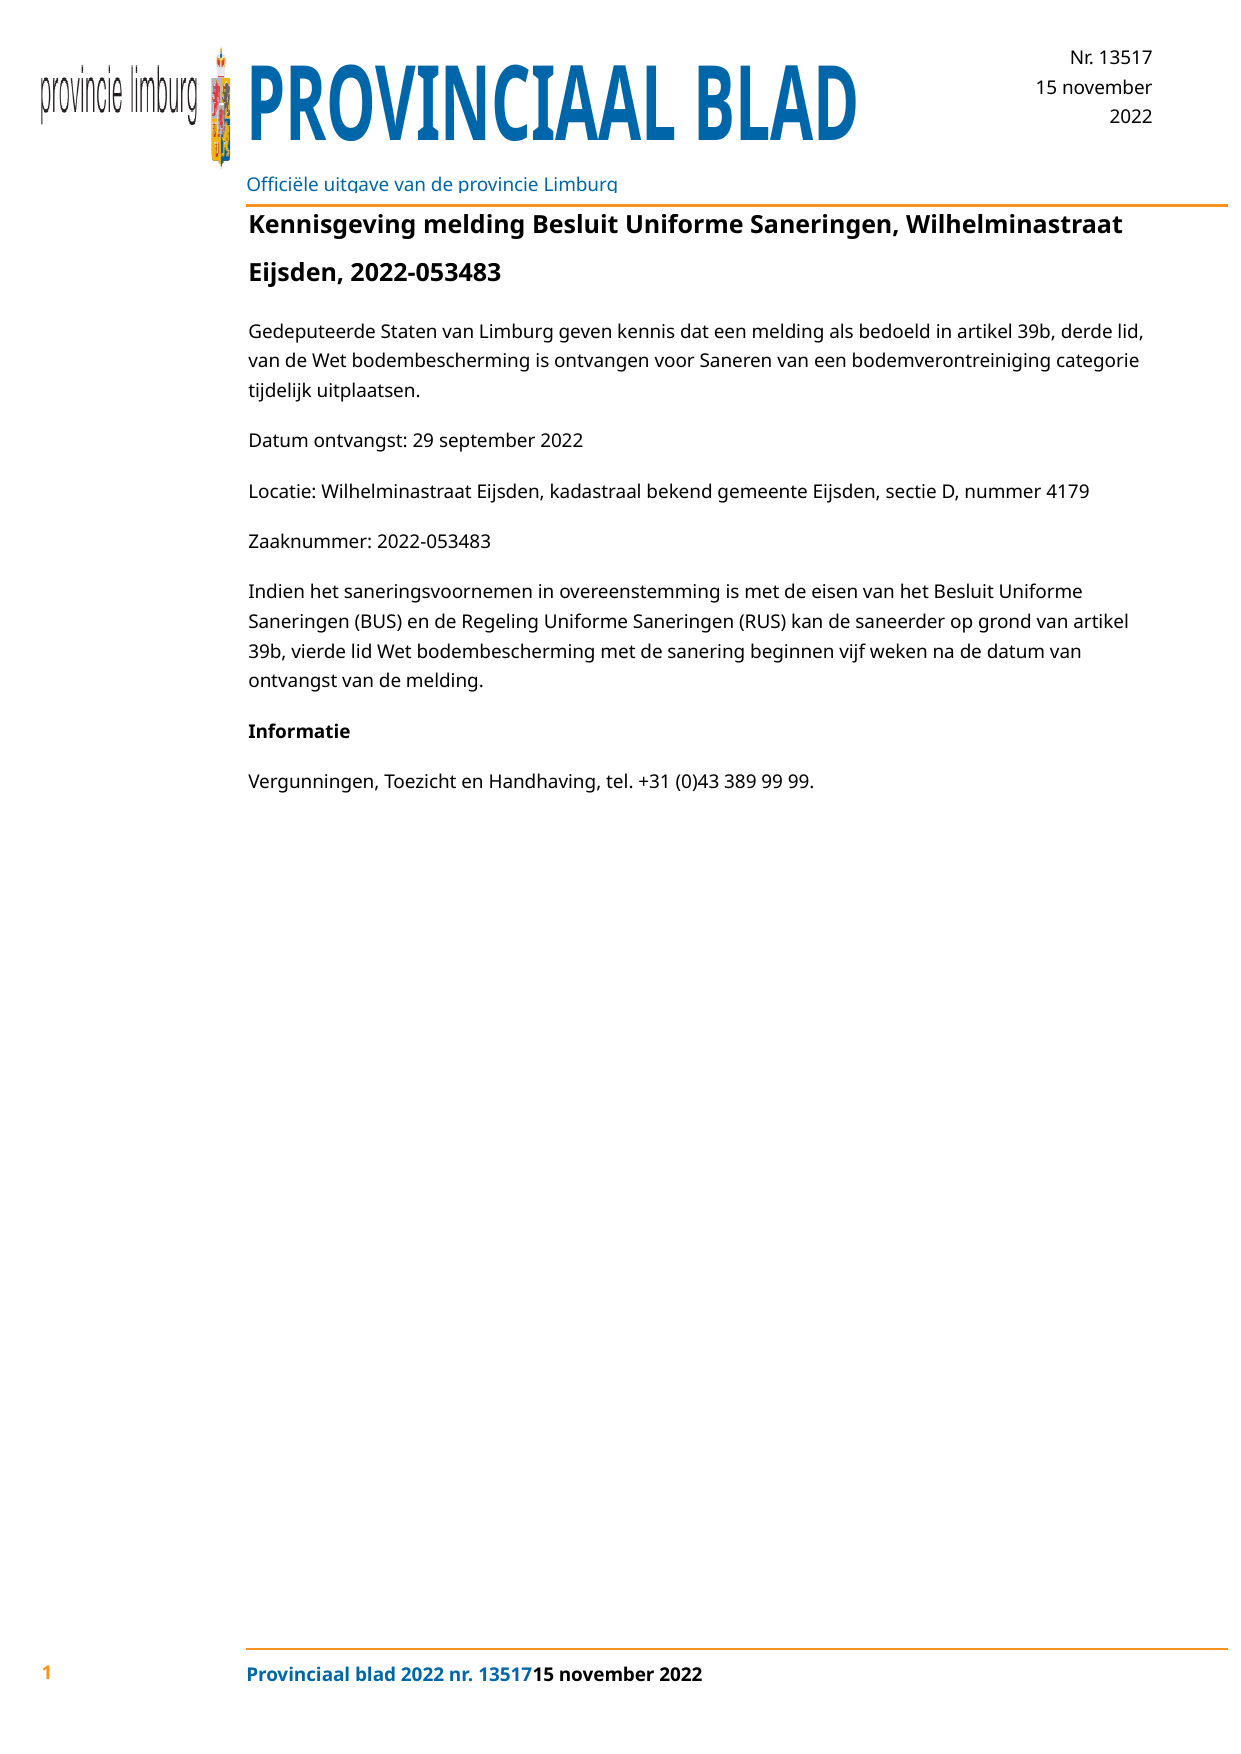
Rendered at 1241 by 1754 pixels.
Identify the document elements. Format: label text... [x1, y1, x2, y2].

text Vergunningen, Toezicht en Handhaving, tel. +31 (0)43 389 99 99. [248, 768, 1152, 794]
text Informatie [248, 718, 1152, 744]
text Gedeputeerde Staten van Limburg geven kennis dat een melding als bedoeld in artikel 39b, derde lid, van de Wet bodembescherming is ontvangen voor Saneren van een bodemverontreiniging categorie tijdelijk uitplaatsen. [248, 318, 1152, 403]
text Indien het saneringsvoornemen in overeenstemming is met de eisen van het Besluit Uniforme Saneringen (BUS) en de Regeling Uniforme Saneringen (RUS) kan de saneerder op grond van artikel 39b, vierde lid Wet bodembescherming met de sanering beginnen vijf weken na de datum van ontvangst van de melding. [248, 579, 1152, 693]
text Locatie: Wilhelminastraat Eijsden, kadastraal bekend gemeente Eijsden, sectie D, nummer 4179 [248, 478, 1152, 504]
text Datum ontvangst: 29 september 2022 [248, 427, 1152, 453]
text Zaaknummer: 2022-053483 [248, 528, 1152, 554]
text Kennisgeving melding Besluit Uniforme Saneringen, Wilhelminastraat Eijsden, 2022-053483 [248, 207, 1152, 288]
picture [41, 47, 231, 172]
